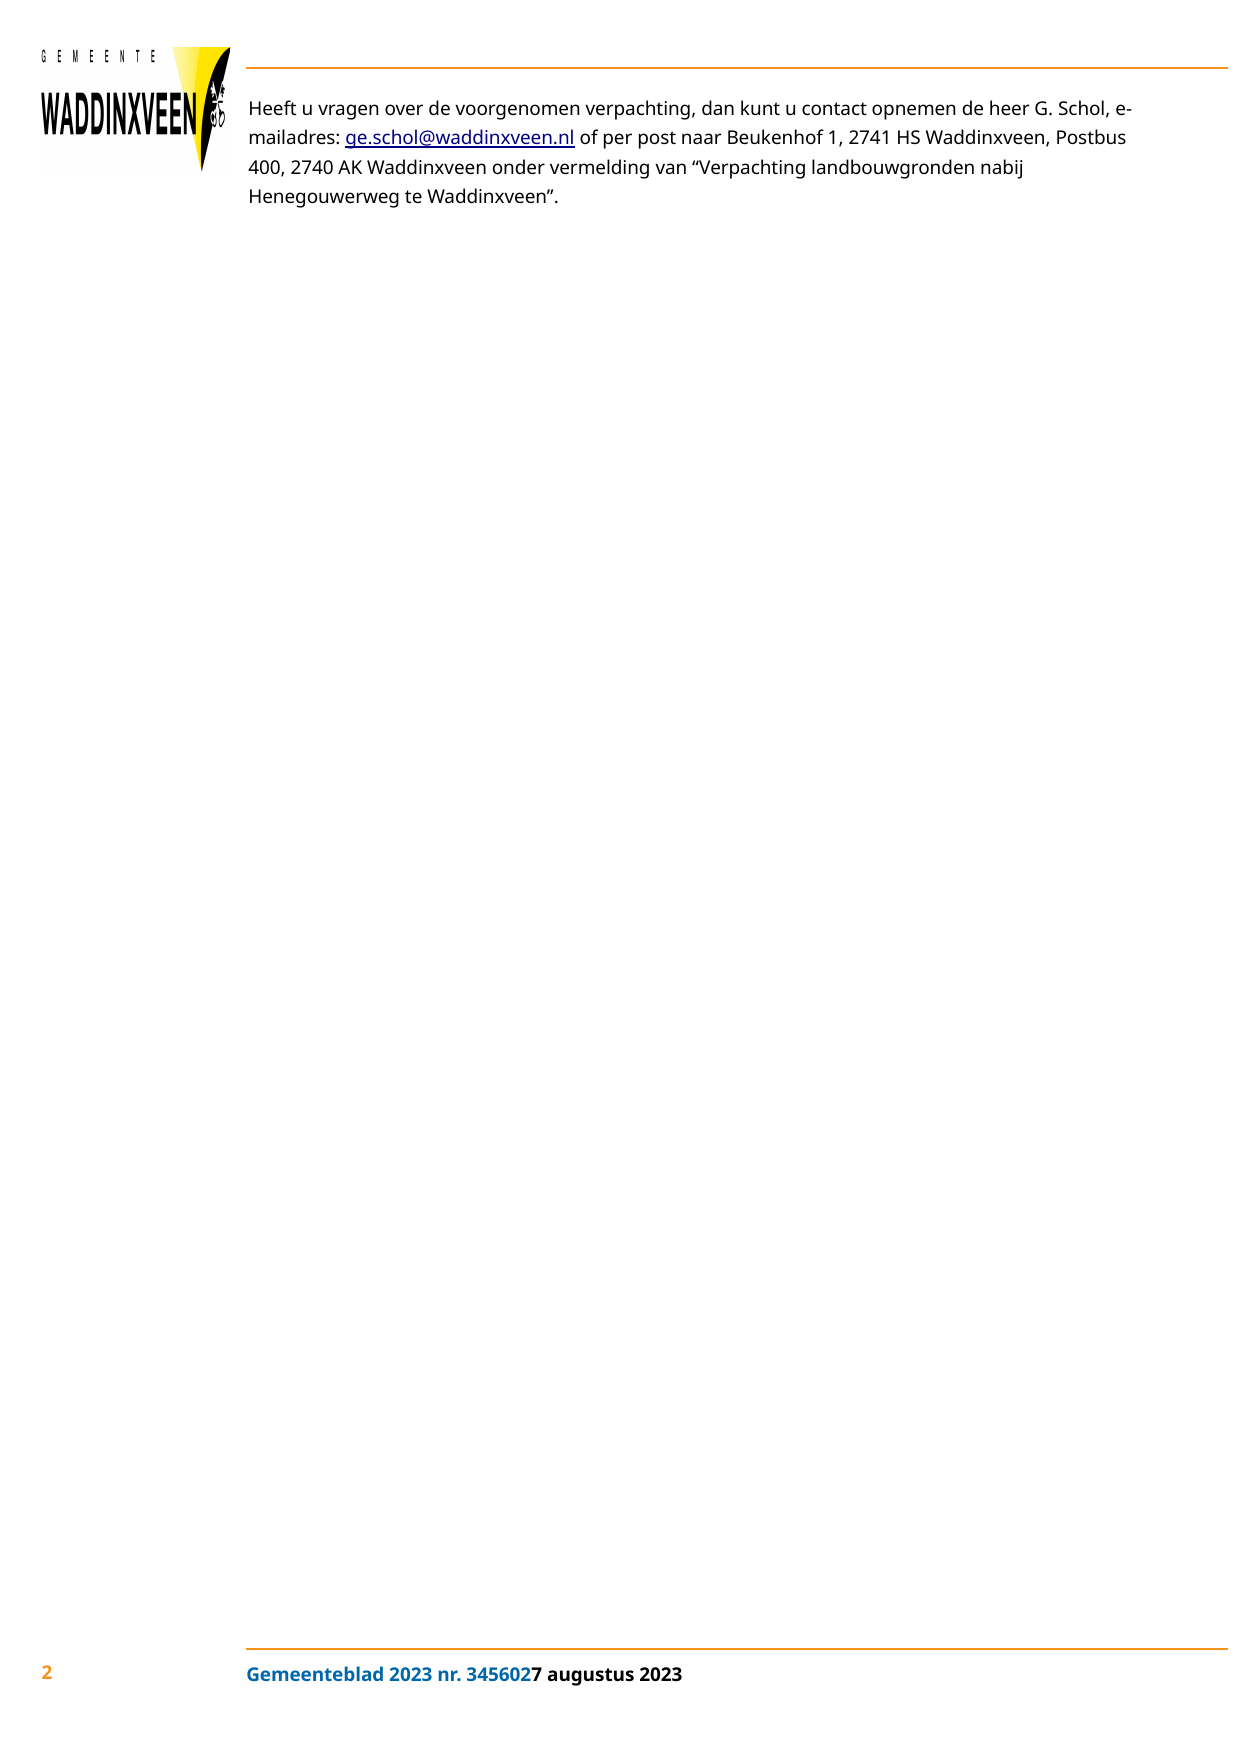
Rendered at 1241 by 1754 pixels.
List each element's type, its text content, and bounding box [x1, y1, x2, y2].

picture [41, 47, 231, 172]
text Heeft u vragen over de voorgenomen verpachting, dan kunt u contact opnemen de heer G. Schol, e-mailadres: ge.schol@waddinxveen.nl of per post naar Beukenhof 1, 2741 HS Waddinxveen, Postbus 400, 2740 AK Waddinxveen onder vermelding van “Verpachting landbouwgronden nabij Henegouwerweg te Waddinxveen”. [248, 95, 1152, 209]
